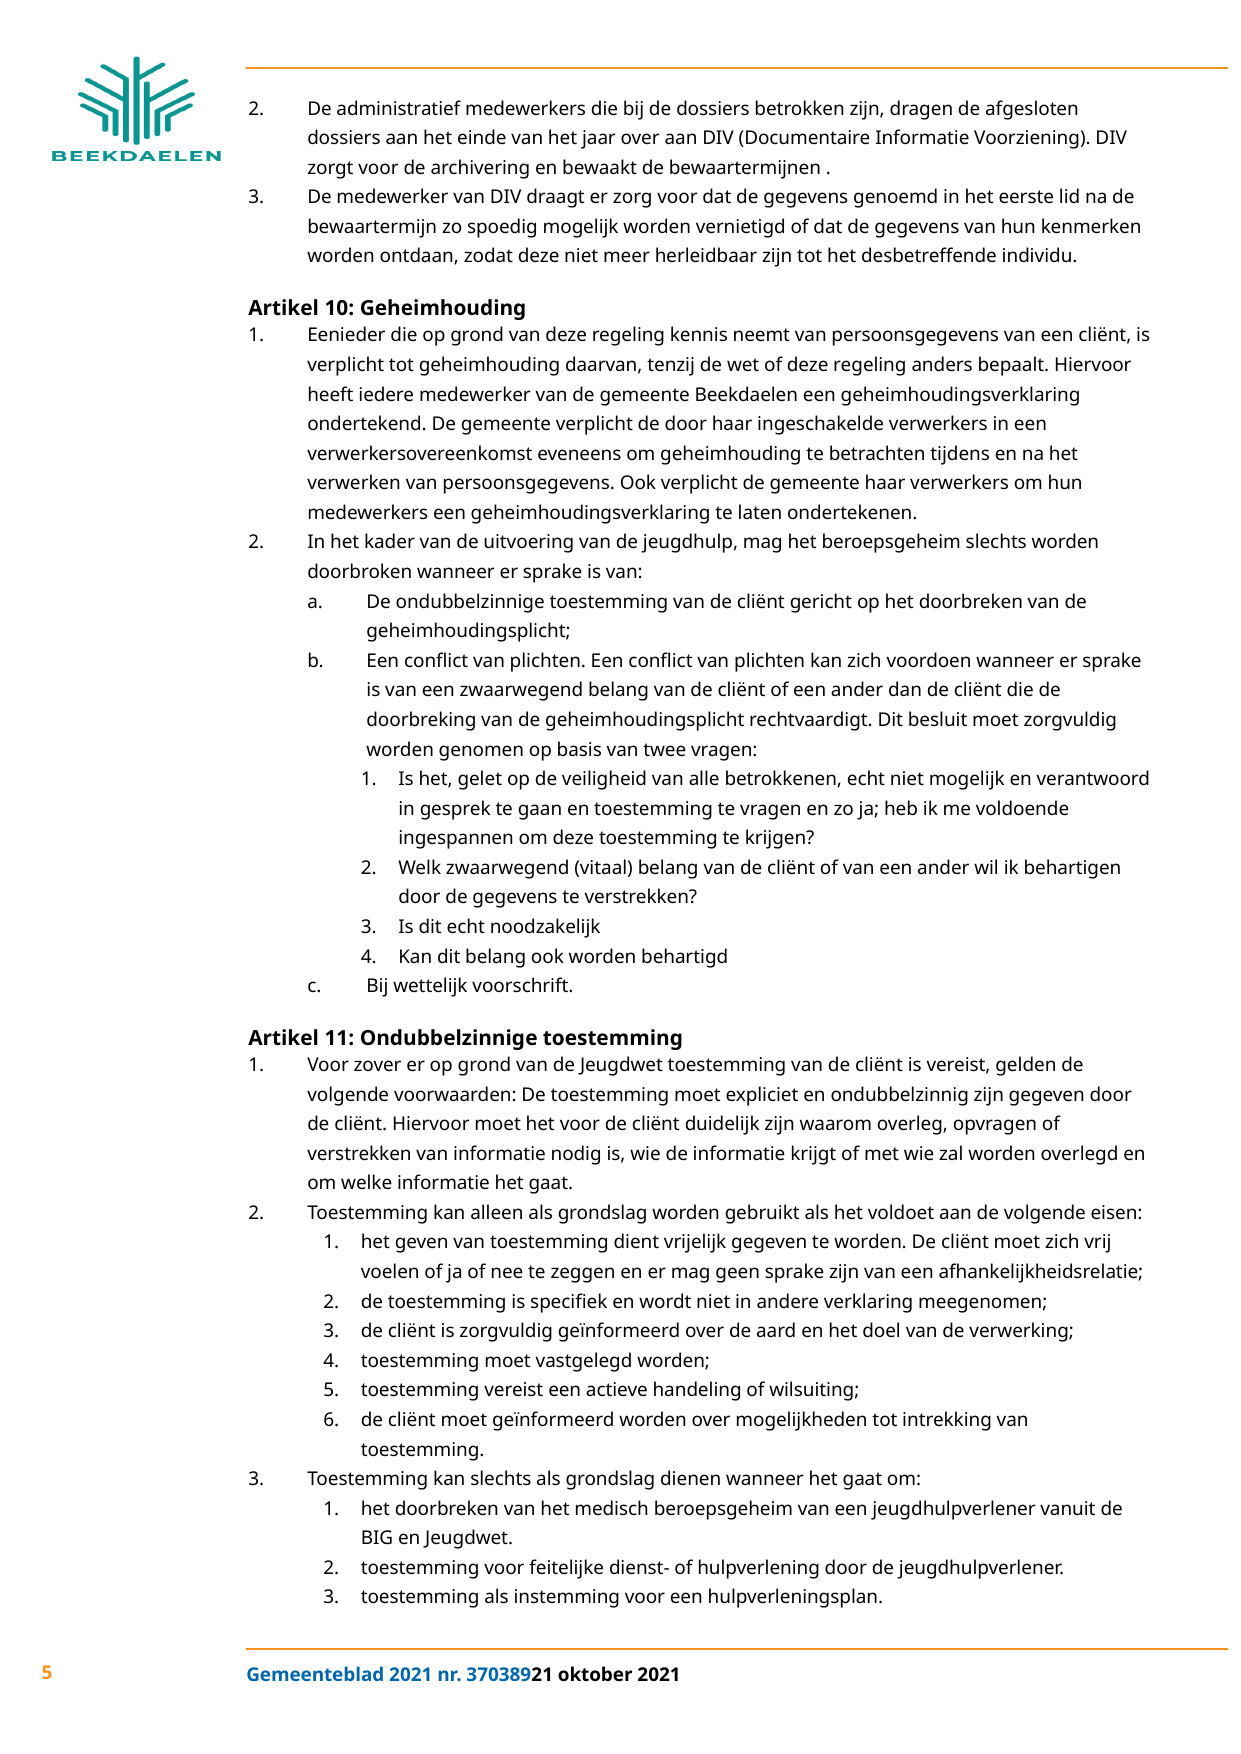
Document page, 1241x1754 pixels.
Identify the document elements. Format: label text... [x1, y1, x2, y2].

list Welk zwaarwegend (vitaal) belang van de cliënt of van een ander wil ik behartigen door de gegevens te verstrekken? [361, 854, 1152, 909]
list Kan dit belang ook worden behartigd [361, 943, 1152, 968]
list In het kader van de uitvoering van de jeugdhulp, mag het beroepsgeheim slechts worden doorbroken wanneer er sprake is van: [248, 529, 1152, 584]
picture [41, 47, 231, 172]
list Voor zover er op grond van de Jeugdwet toestemming van de cliënt is vereist, gelden de volgende voorwaarden: De toestemming moet expliciet en ondubbelzinnig zijn gegeven door de cliënt. Hiervoor moet het voor de cliënt duidelijk zijn waarom overleg, opvragen of verstrekken van informatie nodig is, wie de informatie krijgt of met wie zal worden overlegd en om welke informatie het gaat. [248, 1051, 1152, 1195]
list toestemming moet vastgelegd worden; [323, 1347, 1152, 1373]
list De medewerker van DIV draagt er zorg voor dat de gegevens genoemd in het eerste lid na de bewaartermijn zo spoedig mogelijk worden vernietigd of dat de gegevens van hun kenmerken worden ontdaan, zodat deze niet meer herleidbaar zijn tot het desbetreffende individu. [248, 183, 1152, 268]
list de cliënt is zorgvuldig geïnformeerd over de aard en het doel van de verwerking; [323, 1317, 1152, 1343]
list het doorbreken van het medisch beroepsgeheim van een jeugdhulpverlener vanuit de BIG en Jeugdwet. [323, 1495, 1152, 1550]
list Een conflict van plichten. Een conflict van plichten kan zich voordoen wanneer er sprake is van een zwaarwegend belang van de cliënt of een ander dan de cliënt die de doorbreking van de geheimhoudingsplicht rechtvaardigt. Dit besluit moet zorgvuldig worden genomen op basis van twee vragen: [307, 647, 1152, 761]
list De ondubbelzinnige toestemming van de cliënt gericht op het doorbreken van de geheimhoudingsplicht; [307, 588, 1152, 643]
list het geven van toestemming dient vrijelijk gegeven te worden. De cliënt moet zich vrij voelen of ja of nee te zeggen en er mag geen sprake zijn van een afhankelijkheidsrelatie; [323, 1229, 1152, 1284]
list Toestemming kan slechts als grondslag dienen wanneer het gaat om: [248, 1465, 1152, 1491]
list De administratief medewerkers die bij de dossiers betrokken zijn, dragen de afgesloten dossiers aan het einde van het jaar over aan DIV (Documentaire Informatie Voorziening). DIV zorgt voor de archivering en bewaakt de bewaartermijnen . [248, 95, 1152, 180]
list Is het, gelet op de veiligheid van alle betrokkenen, echt niet mogelijk en verantwoord in gesprek te gaan en toestemming te vragen en zo ja; heb ik me voldoende ingespannen om deze toestemming te krijgen? [361, 765, 1152, 850]
list de cliënt moet geïnformeerd worden over mogelijkheden tot intrekking van toestemming. [323, 1406, 1152, 1462]
text Artikel 11: Ondubbelzinnige toestemming [248, 1023, 1152, 1051]
list Is dit echt noodzakelijk [361, 913, 1152, 939]
list Bij wettelijk voorschrift. [307, 972, 1152, 998]
list toestemming vereist een actieve handeling of wilsuiting; [323, 1377, 1152, 1402]
list de toestemming is specifiek en wordt niet in andere verklaring meegenomen; [323, 1288, 1152, 1314]
list toestemming voor feitelijke dienst- of hulpverlening door de jeugdhulpverlener. [323, 1554, 1152, 1580]
list Toestemming kan alleen als grondslag worden gebruikt als het voldoet aan de volgende eisen: [248, 1199, 1152, 1225]
list Eenieder die op grond van deze regeling kennis neemt van persoonsgegevens van een cliënt, is verplicht tot geheimhouding daarvan, tenzij de wet of deze regeling anders bepaalt. Hiervoor heeft iedere medewerker van de gemeente Beekdaelen een geheimhoudingsverklaring ondertekend. De gemeente verplicht de door haar ingeschakelde verwerkers in een verwerkersovereenkomst eveneens om geheimhouding te betrachten tijdens en na het verwerken van persoonsgegevens. Ook verplicht de gemeente haar verwerkers om hun medewerkers een geheimhoudingsverklaring te laten ondertekenen. [248, 322, 1152, 525]
text Artikel 10: Geheimhouding [248, 293, 1152, 322]
list toestemming als instemming voor een hulpverleningsplan. [323, 1584, 1152, 1609]
